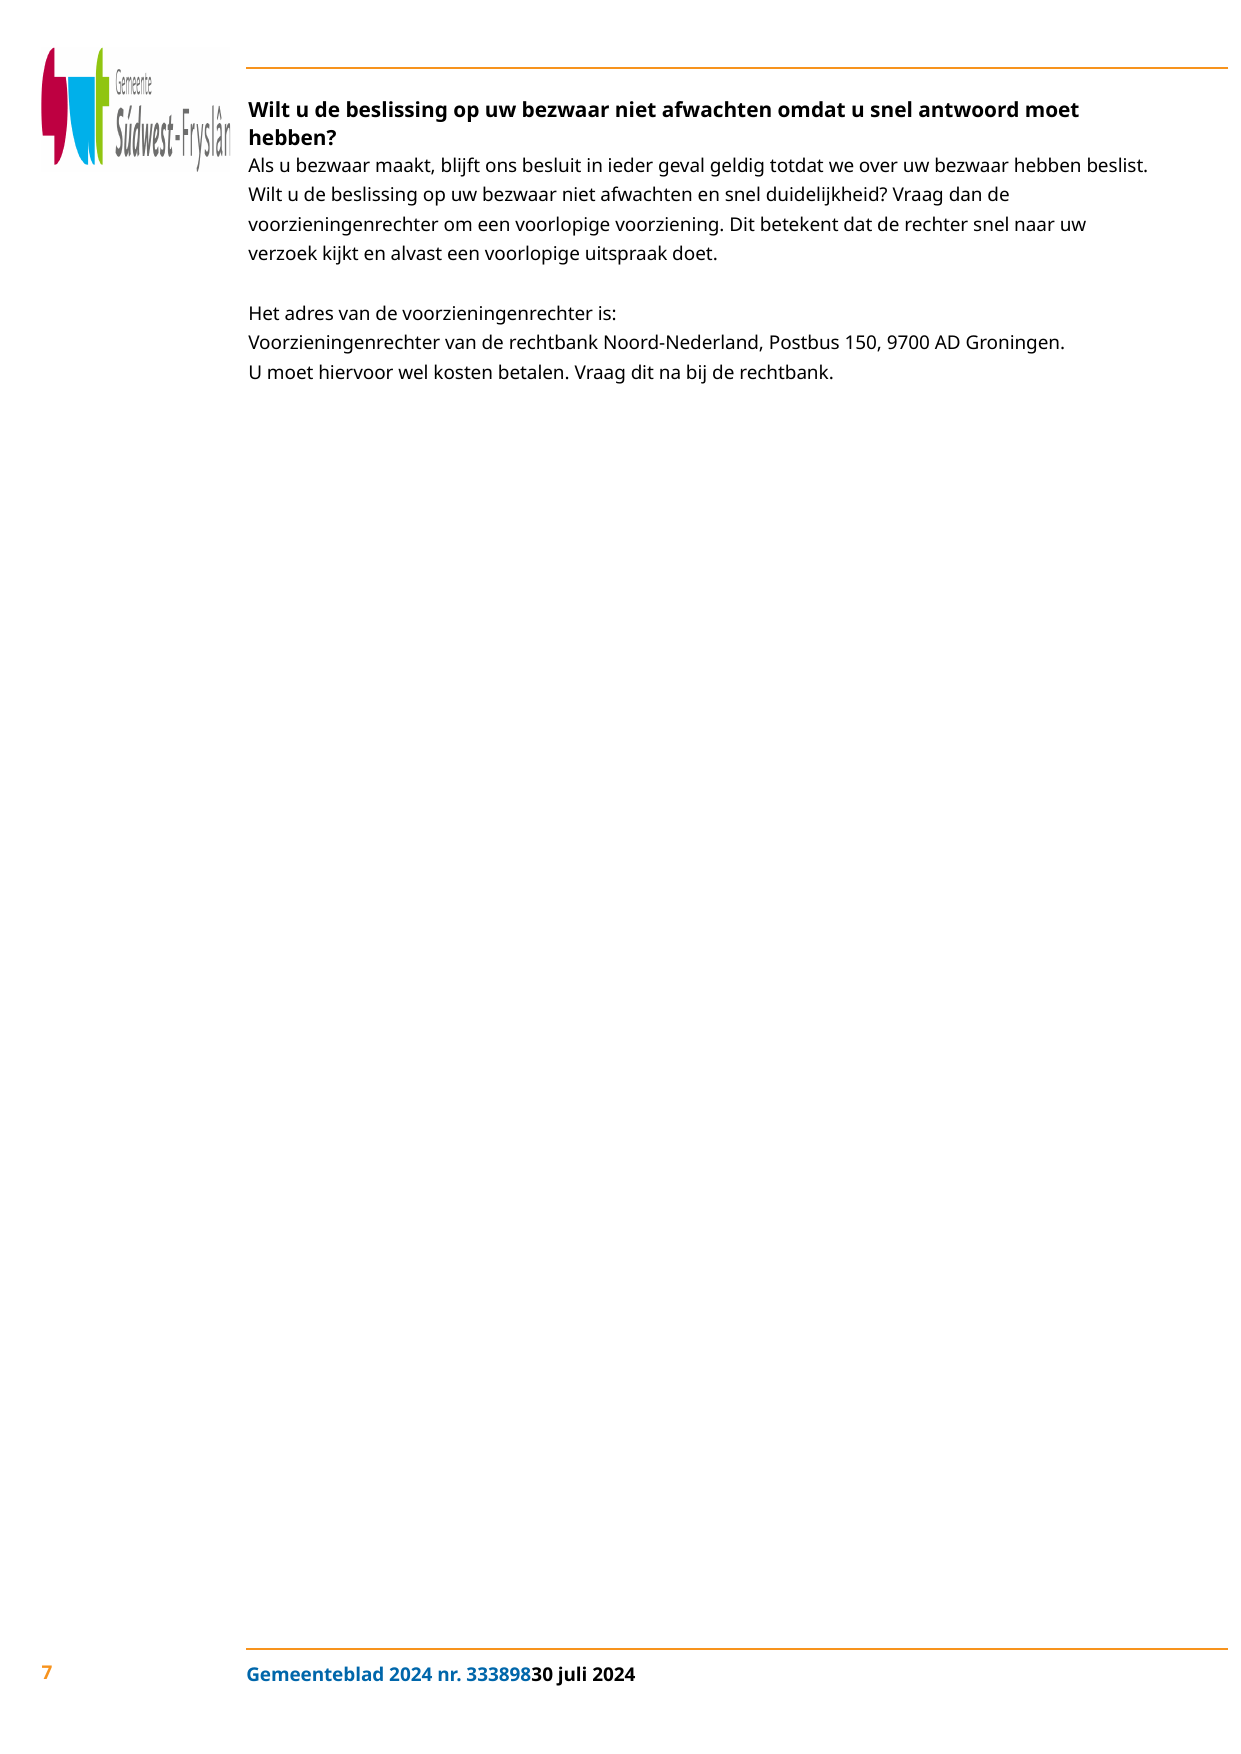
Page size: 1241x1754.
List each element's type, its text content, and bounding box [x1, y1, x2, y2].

text U moet hiervoor wel kosten betalen. Vraag dit na bij de rechtbank. [248, 359, 1152, 384]
text Voorzieningenrechter van de rechtbank Noord-Nederland, Postbus 150, 9700 AD Groningen. [248, 329, 1152, 355]
text Het adres van de voorzieningenrechter is: [248, 300, 1152, 325]
text Wilt u de beslissing op uw bezwaar niet afwachten omdat u snel antwoord moet hebben? [248, 95, 1152, 152]
picture [41, 47, 231, 172]
text Als u bezwaar maakt, blijft ons besluit in ieder geval geldig totdat we over uw bezwaar hebben beslist. Wilt u de beslissing op uw bezwaar niet afwachten en snel duidelijkheid? Vraag dan de voorzieningenrechter om een voorlopige voorziening. Dit betekent dat de rechter snel naar uw verzoek kijkt en alvast een voorlopige uitspraak doet. [248, 152, 1152, 266]
